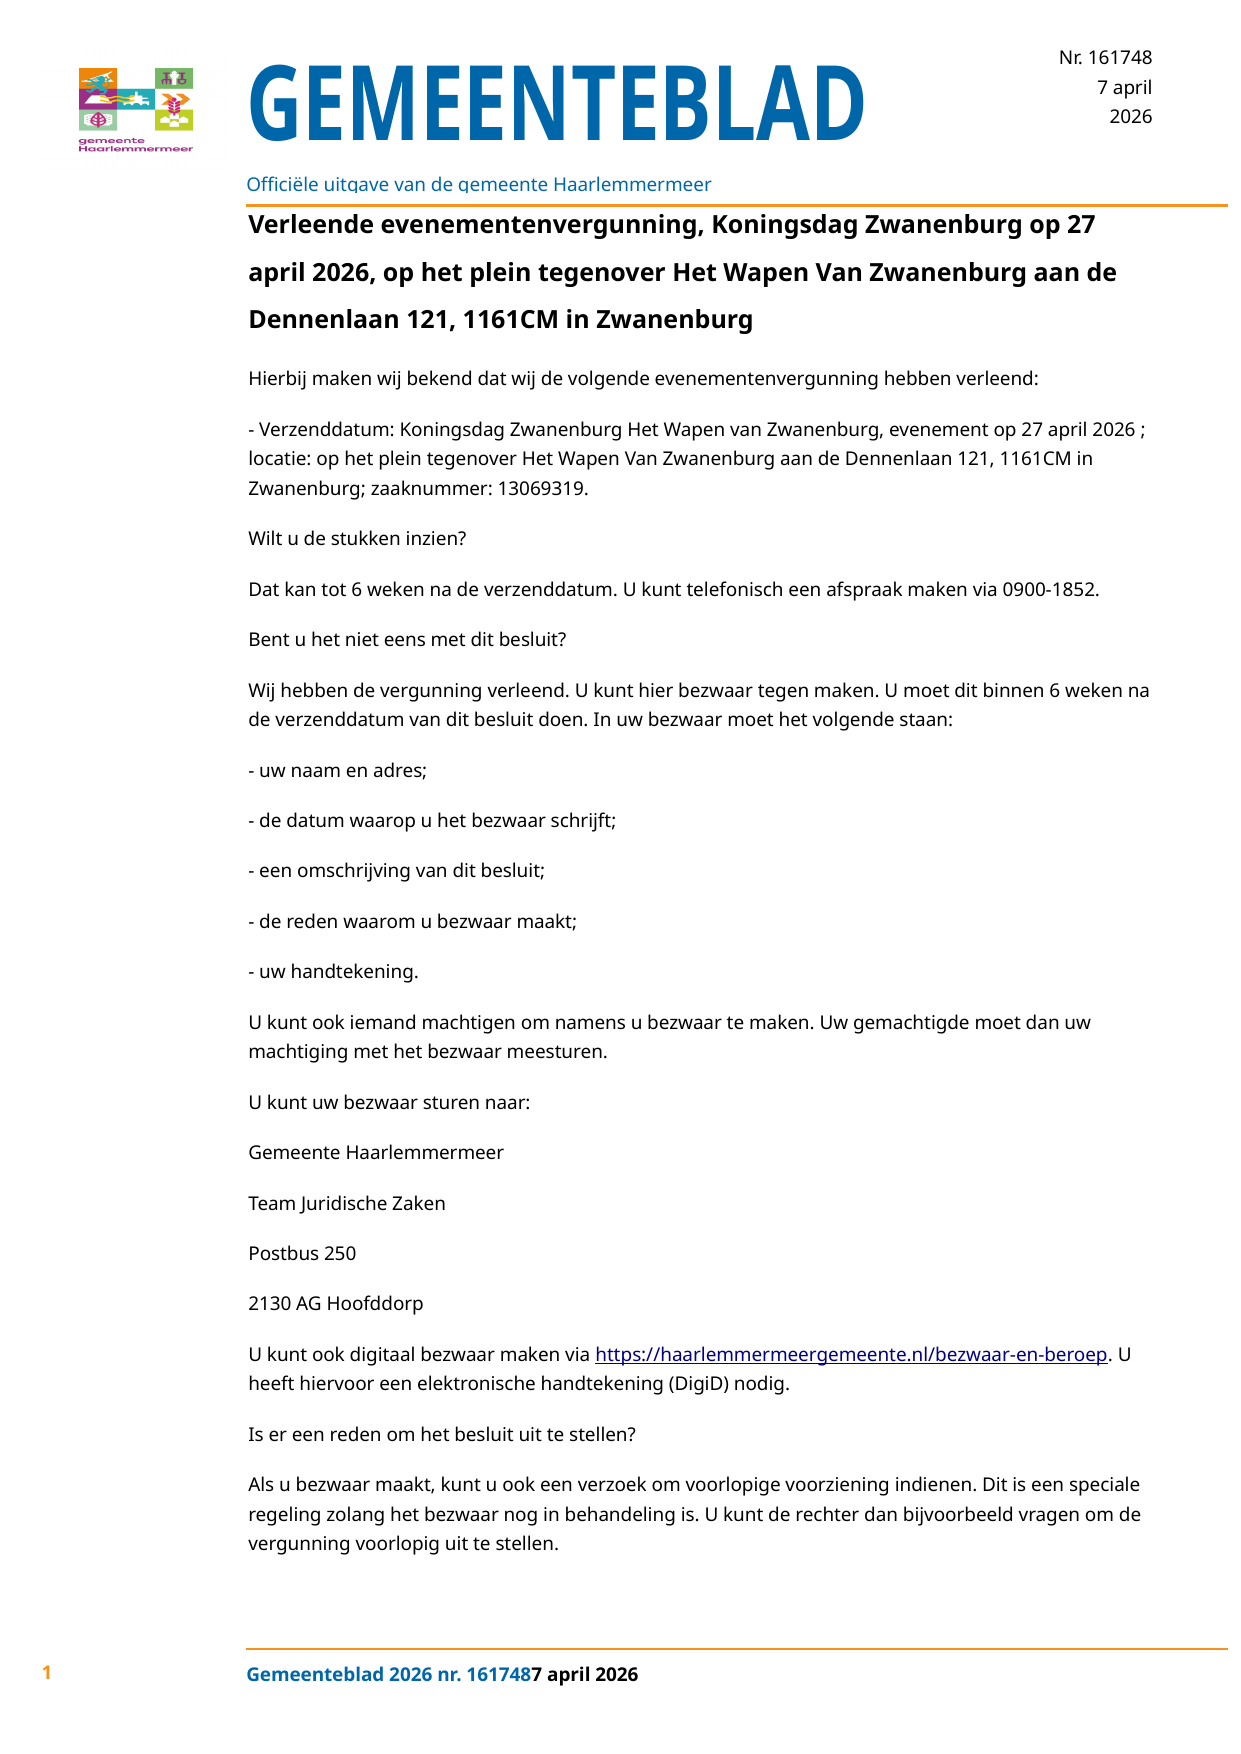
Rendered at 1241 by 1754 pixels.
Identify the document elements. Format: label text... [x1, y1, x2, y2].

text Is er een reden om het besluit uit te stellen? [248, 1421, 1152, 1447]
text Gemeente Haarlemmermeer [248, 1139, 1152, 1165]
text Wilt u de stukken inzien? [248, 526, 1152, 551]
text U kunt ook digitaal bezwaar maken via https://haarlemmermeergemeente.nl/bezwaar-en-beroep. U heeft hiervoor een elektronische handtekening (DigiD) nodig. [248, 1341, 1152, 1396]
text Postbus 250 [248, 1240, 1152, 1266]
text - Verzenddatum: Koningsdag Zwanenburg Het Wapen van Zwanenburg, evenement op 27 april 2026 ; locatie: op het plein tegenover Het Wapen Van Zwanenburg aan de Dennenlaan 121, 1161CM in Zwanenburg; zaaknummer: 13069319. [248, 416, 1152, 501]
text Wij hebben de vergunning verleend. U kunt hier bezwaar tegen maken. U moet dit binnen 6 weken na de verzenddatum van dit besluit doen. In uw bezwaar moet het volgende staan: [248, 677, 1152, 732]
text Verleende evenementenvergunning, Koningsdag Zwanenburg op 27 april 2026, op het plein tegenover Het Wapen Van Zwanenburg aan de Dennenlaan 121, 1161CM in Zwanenburg [248, 207, 1152, 336]
text U kunt uw bezwaar sturen naar: [248, 1089, 1152, 1114]
text - een omschrijving van dit besluit; [248, 858, 1152, 883]
picture [41, 47, 231, 172]
text Als u bezwaar maakt, kunt u ook een verzoek om voorlopige voorziening indienen. Dit is een speciale regeling zolang het bezwaar nog in behandeling is. U kunt de rechter dan bijvoorbeeld vragen om de vergunning voorlopig uit te stellen. [248, 1471, 1152, 1556]
text Team Juridische Zaken [248, 1190, 1152, 1215]
text Hierbij maken wij bekend dat wij de volgende evenementenvergunning hebben verleend: [248, 366, 1152, 391]
text Dat kan tot 6 weken na de verzenddatum. U kunt telefonisch een afspraak maken via 0900-1852. [248, 576, 1152, 602]
text - de reden waarom u bezwaar maakt; [248, 908, 1152, 934]
text - de datum waarop u het bezwaar schrijft; [248, 807, 1152, 833]
text Bent u het niet eens met dit besluit? [248, 626, 1152, 652]
text - uw handtekening. [248, 958, 1152, 984]
text U kunt ook iemand machtigen om namens u bezwaar te maken. Uw gemachtigde moet dan uw machtiging met het bezwaar meesturen. [248, 1009, 1152, 1064]
text - uw naam en adres; [248, 757, 1152, 782]
text 2130 AG Hoofddorp [248, 1291, 1152, 1316]
